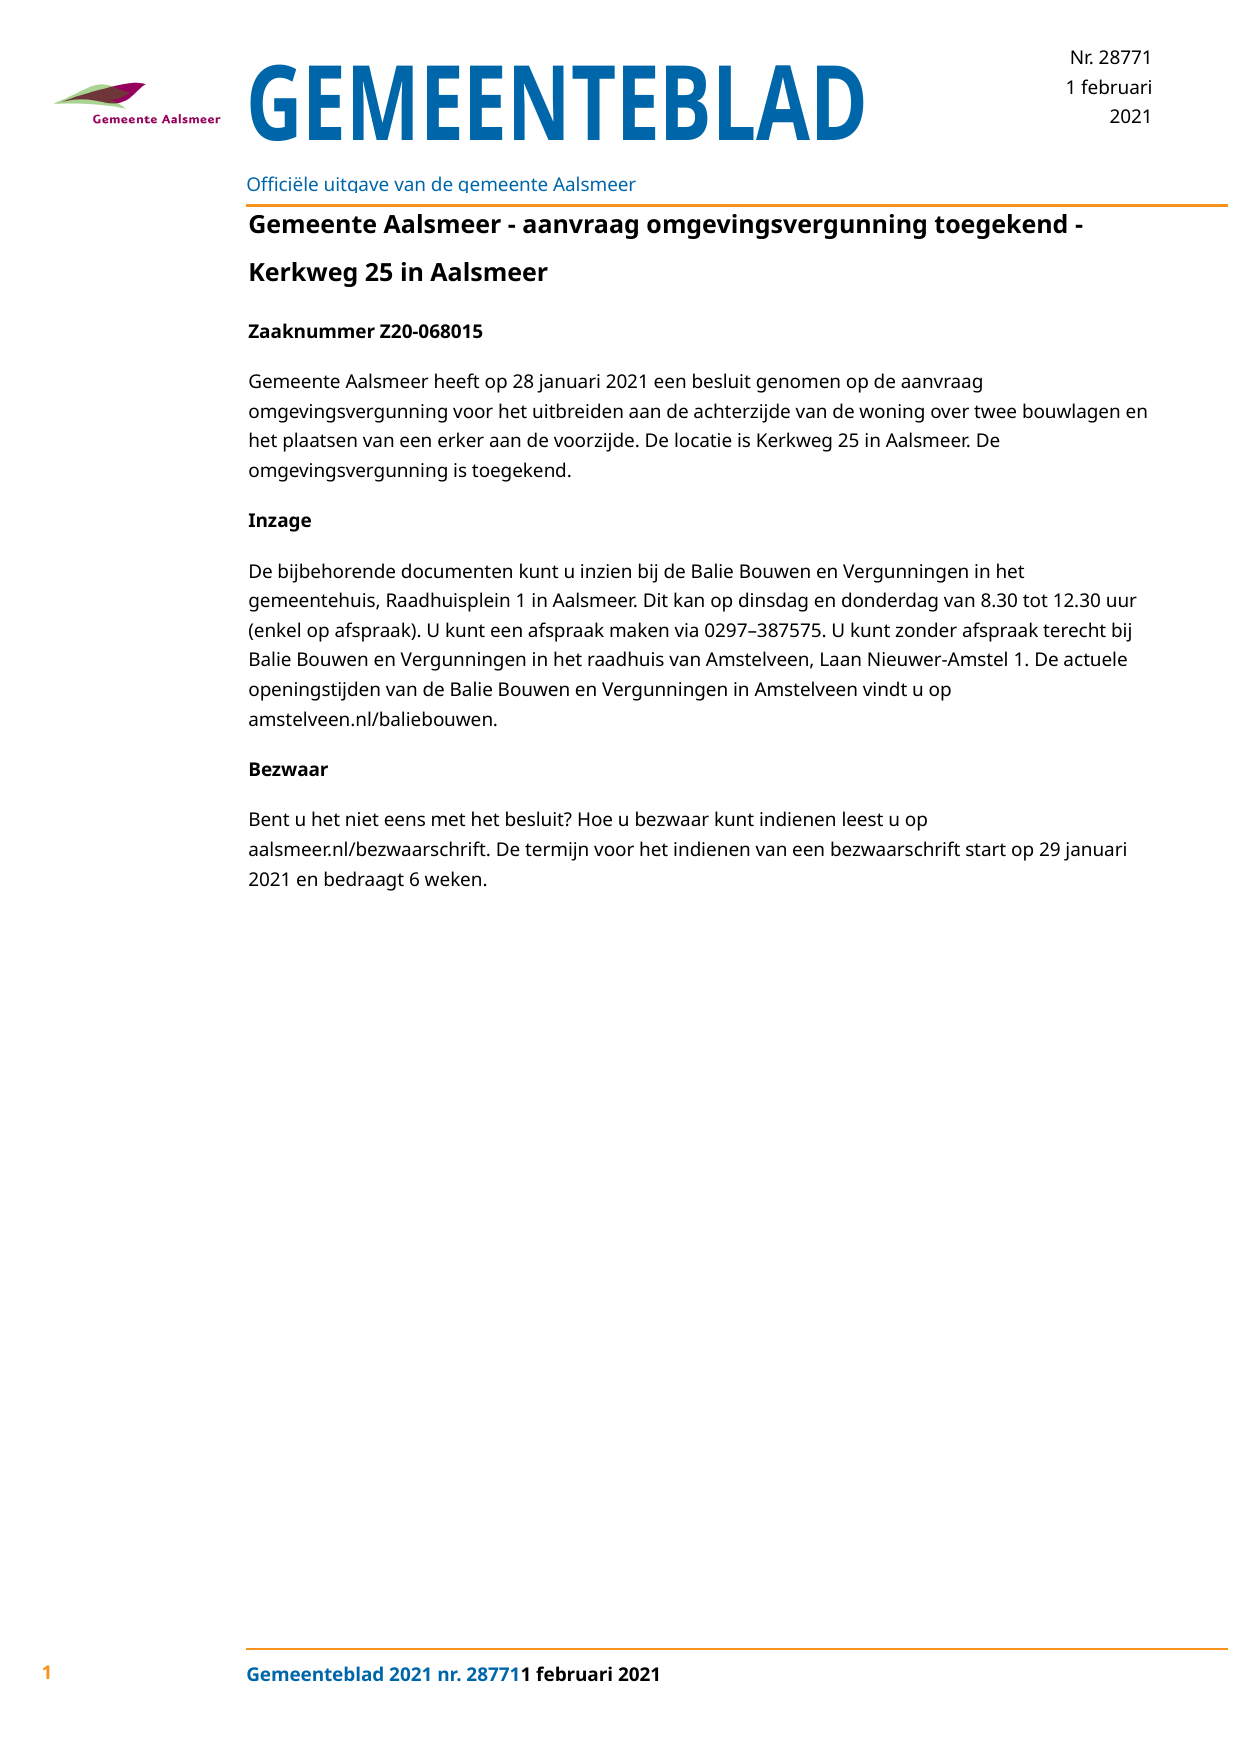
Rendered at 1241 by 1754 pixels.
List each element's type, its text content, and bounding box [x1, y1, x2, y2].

text Bezwaar [248, 756, 1152, 782]
picture [41, 47, 231, 172]
text Gemeente Aalsmeer heeft op 28 januari 2021 een besluit genomen op de aanvraag omgevingsvergunning voor het uitbreiden aan de achterzijde van de woning over twee bouwlagen en het plaatsen van een erker aan de voorzijde. De locatie is Kerkweg 25 in Aalsmeer. De omgevingsvergunning is toegekend. [248, 368, 1152, 483]
text Zaaknummer Z20-068015 [248, 318, 1152, 344]
text Gemeente Aalsmeer - aanvraag omgevingsvergunning toegekend - Kerkweg 25 in Aalsmeer [248, 207, 1152, 288]
text Bent u het niet eens met het besluit? Hoe u bezwaar kunt indienen leest u op aalsmeer.nl/bezwaarschrift. De termijn voor het indienen van een bezwaarschrift start op 29 januari 2021 en bedraagt 6 weken. [248, 807, 1152, 892]
text Inzage [248, 507, 1152, 533]
text De bijbehorende documenten kunt u inzien bij de Balie Bouwen en Vergunningen in het gemeentehuis, Raadhuisplein 1 in Aalsmeer. Dit kan op dinsdag en donderdag van 8.30 tot 12.30 uur (enkel op afspraak). U kunt een afspraak maken via 0297–387575. U kunt zonder afspraak terecht bij Balie Bouwen en Vergunningen in het raadhuis van Amstelveen, Laan Nieuwer-Amstel 1. De actuele openingstijden van de Balie Bouwen en Vergunningen in Amstelveen vindt u op amstelveen.nl/baliebouwen. [248, 558, 1152, 732]
